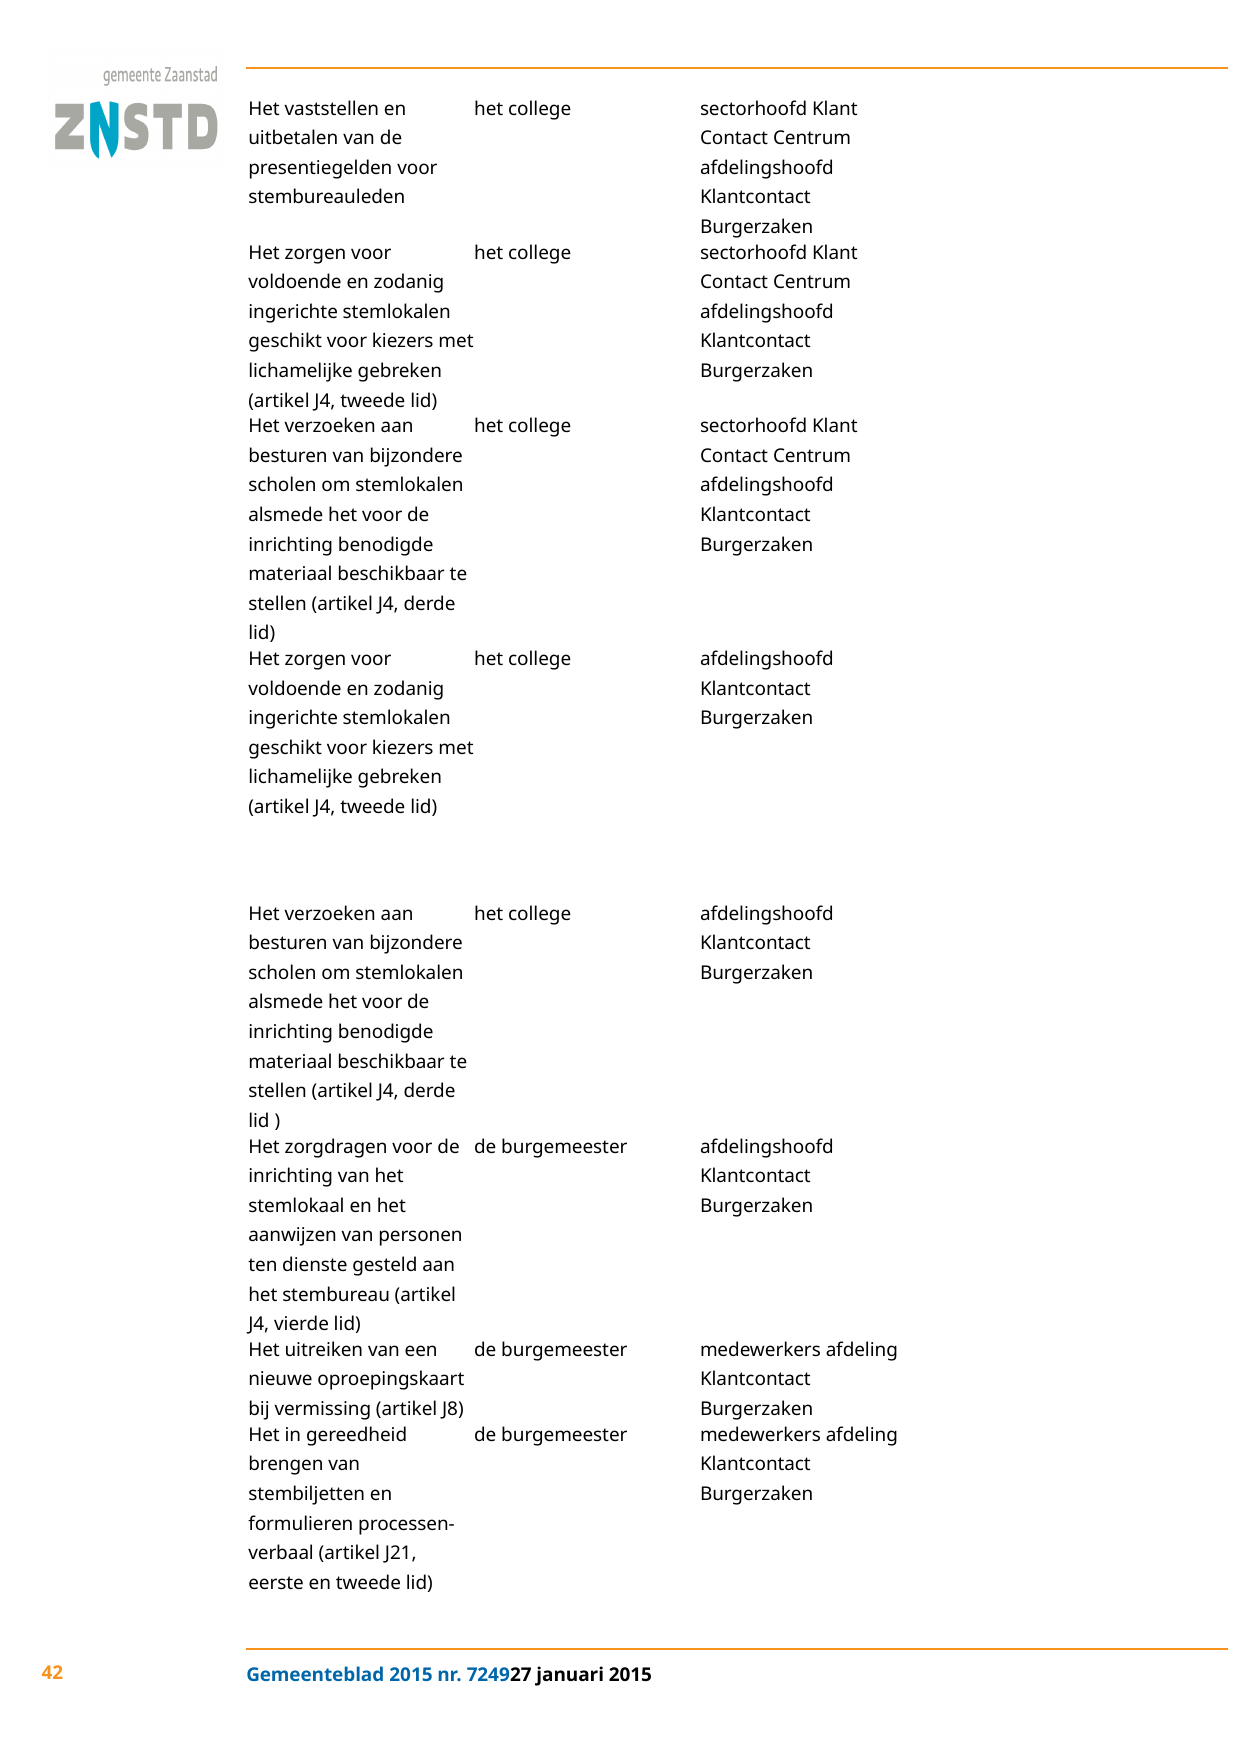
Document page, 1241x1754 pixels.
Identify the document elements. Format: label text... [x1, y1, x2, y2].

picture [41, 47, 231, 172]
table_cell [926, 1421, 1152, 1594]
table_cell [926, 95, 1152, 239]
table_cell Het zorgdragen voor de inrichting van het stemlokaal en het aanwijzen van personen ten dienste gesteld aan het stembureau (artikel J4, vierde lid) [248, 1133, 474, 1336]
table_cell sectorhoofd Klant Contact Centrum afdelingshoofd Klantcontact Burgerzaken [700, 95, 926, 239]
table_cell Het verzoeken aan besturen van bijzondere scholen om stemlokalen alsmede het voor de inrichting benodigde materiaal beschikbaar te stellen (artikel J4, derde lid) [248, 413, 474, 645]
table_header afdelingshoofd Klantcontact Burgerzaken [700, 900, 926, 1133]
table_cell Het in gereedheid brengen van stembiljetten en formulieren processen-verbaal (artikel J21, eerste en tweede lid) [248, 1421, 474, 1594]
table_cell medewerkers afdeling Klantcontact Burgerzaken [700, 1421, 926, 1594]
table_header Het verzoeken aan besturen van bijzondere scholen om stemlokalen alsmede het voor de inrichting benodigde materiaal beschikbaar te stellen (artikel J4, derde lid ) [248, 900, 474, 1133]
table_header het college [474, 900, 700, 1133]
table_cell Het zorgen voor voldoende en zodanig ingerichte stemlokalen geschikt voor kiezers met lichamelijke gebreken (artikel J4, tweede lid) [248, 645, 474, 819]
table_cell Het uitreiken van een nieuwe oproepingskaart bij vermissing (artikel J8) [248, 1336, 474, 1421]
table_cell sectorhoofd Klant Contact Centrum afdelingshoofd Klantcontact Burgerzaken [700, 413, 926, 645]
table_cell sectorhoofd Klant Contact Centrum afdelingshoofd Klantcontact Burgerzaken [700, 239, 926, 412]
table_cell de burgemeester [474, 1336, 700, 1421]
table_cell afdelingshoofd Klantcontact Burgerzaken [700, 1133, 926, 1336]
table_cell medewerkers afdeling Klantcontact Burgerzaken [700, 1336, 926, 1421]
table_cell [926, 1133, 1152, 1336]
table_cell [926, 1336, 1152, 1421]
table_cell het college [474, 95, 700, 239]
table_cell [926, 645, 1152, 819]
table_cell het college [474, 413, 700, 645]
table_cell Het vaststellen en uitbetalen van de presentiegelden voor stembureauleden [248, 95, 474, 239]
table_cell [926, 239, 1152, 412]
table_cell het college [474, 239, 700, 412]
table_cell het college [474, 645, 700, 819]
table_cell de burgemeester [474, 1133, 700, 1336]
table_cell Het zorgen voor voldoende en zodanig ingerichte stemlokalen geschikt voor kiezers met lichamelijke gebreken (artikel J4, tweede lid) [248, 239, 474, 412]
table_header [926, 900, 1152, 1133]
table_cell [926, 413, 1152, 645]
table_cell afdelingshoofd Klantcontact Burgerzaken [700, 645, 926, 819]
table_cell de burgemeester [474, 1421, 700, 1594]
